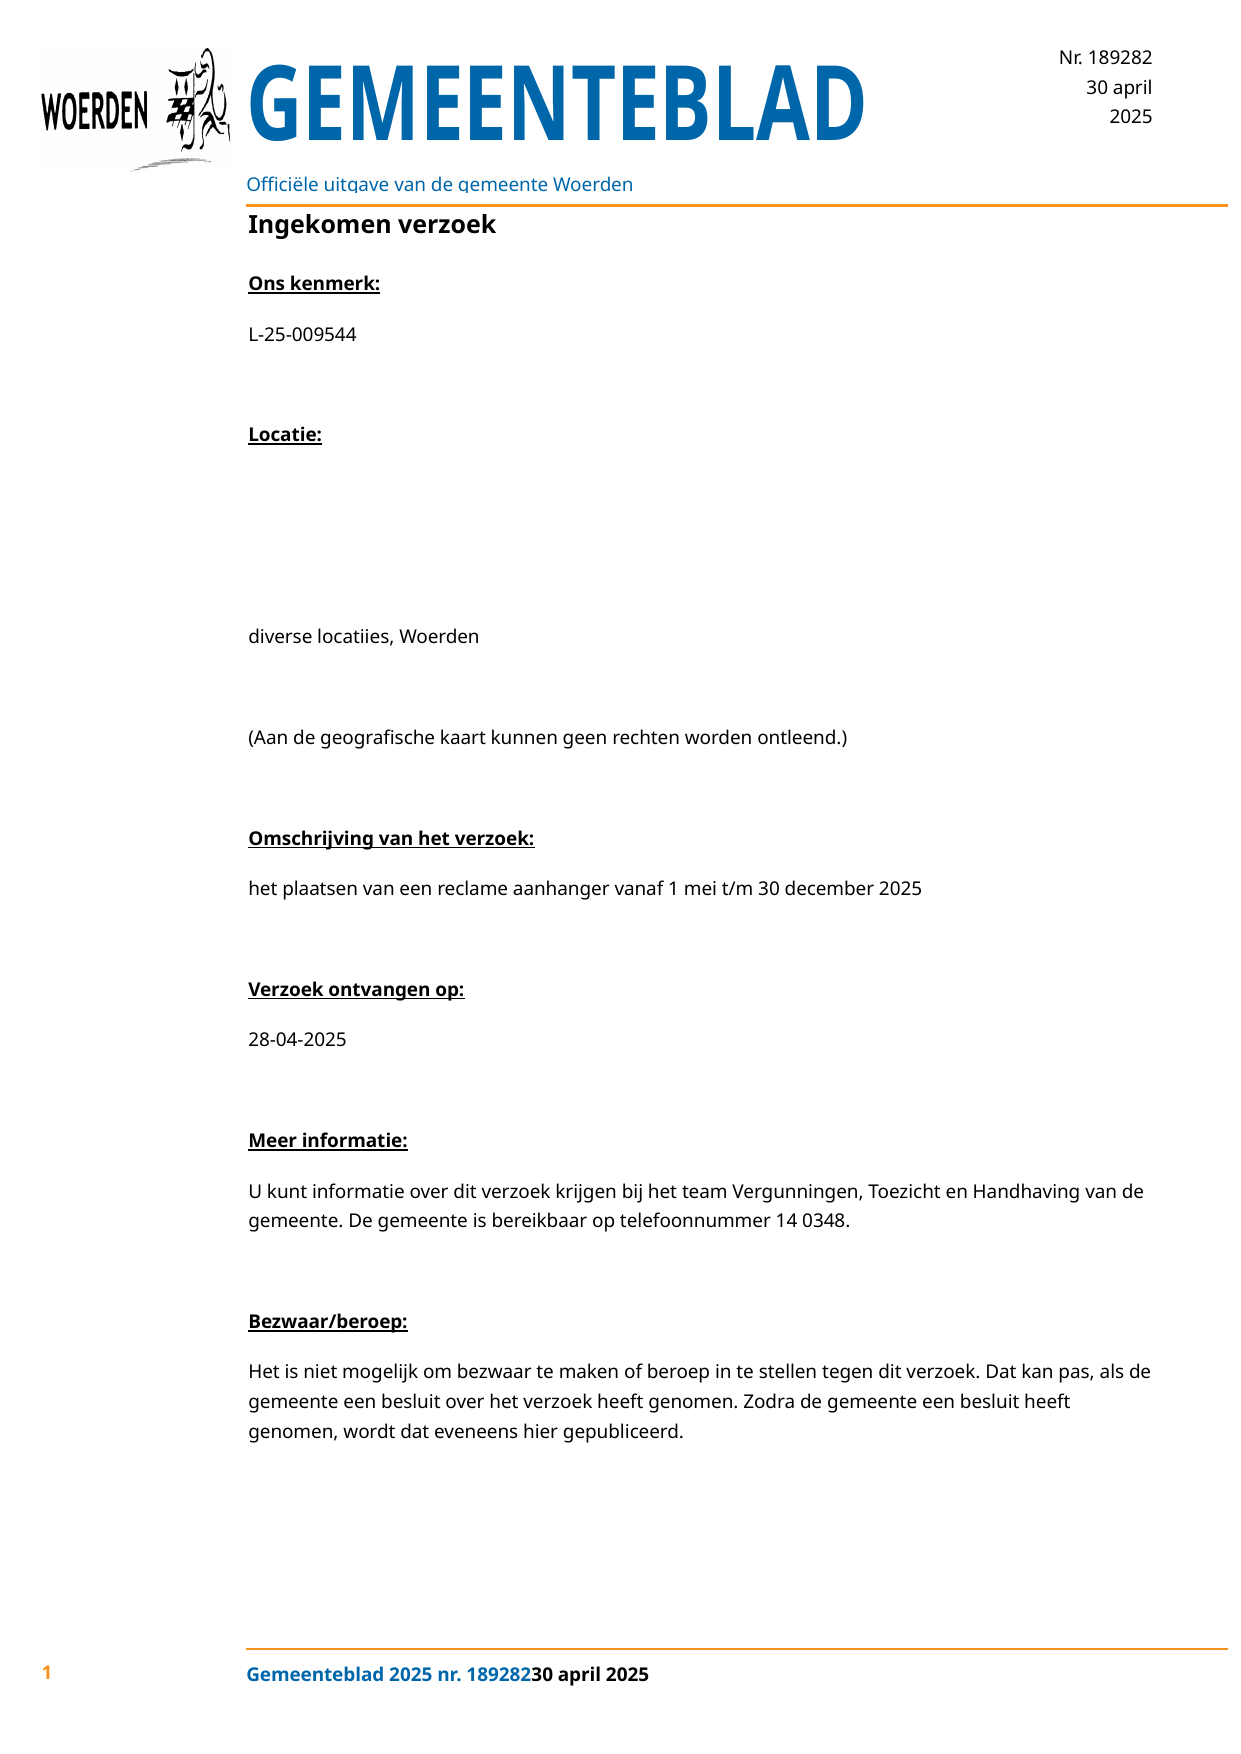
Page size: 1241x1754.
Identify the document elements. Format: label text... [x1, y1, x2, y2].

text Het is niet mogelijk om bezwaar te maken of beroep in te stellen tegen dit verzoek. Dat kan pas, als de gemeente een besluit over het verzoek heeft genomen. Zodra de gemeente een besluit heeft genomen, wordt dat eveneens hier gepubliceerd. [248, 1359, 1152, 1443]
picture [41, 47, 231, 172]
text Ingekomen verzoek [248, 207, 1152, 241]
text Locatie: [248, 422, 1152, 447]
text U kunt informatie over dit verzoek krijgen bij het team Vergunningen, Toezicht en Handhaving van de gemeente. De gemeente is bereikbaar op telefoonnummer 14 0348. [248, 1178, 1152, 1233]
text (Aan de geografische kaart kunnen geen rechten worden ontleend.) [248, 724, 1152, 750]
text het plaatsen van een reclame aanhanger vanaf 1 mei t/m 30 december 2025 [248, 875, 1152, 901]
text Meer informatie: [248, 1127, 1152, 1153]
text Ons kenmerk: [248, 270, 1152, 296]
text 28-04-2025 [248, 1027, 1152, 1052]
text Verzoek ontvangen op: [248, 976, 1152, 1002]
text diverse locatiies, Woerden [248, 623, 1152, 649]
text Omschrijving van het verzoek: [248, 825, 1152, 851]
text L-25-009544 [248, 321, 1152, 346]
text Bezwaar/beroep: [248, 1308, 1152, 1334]
